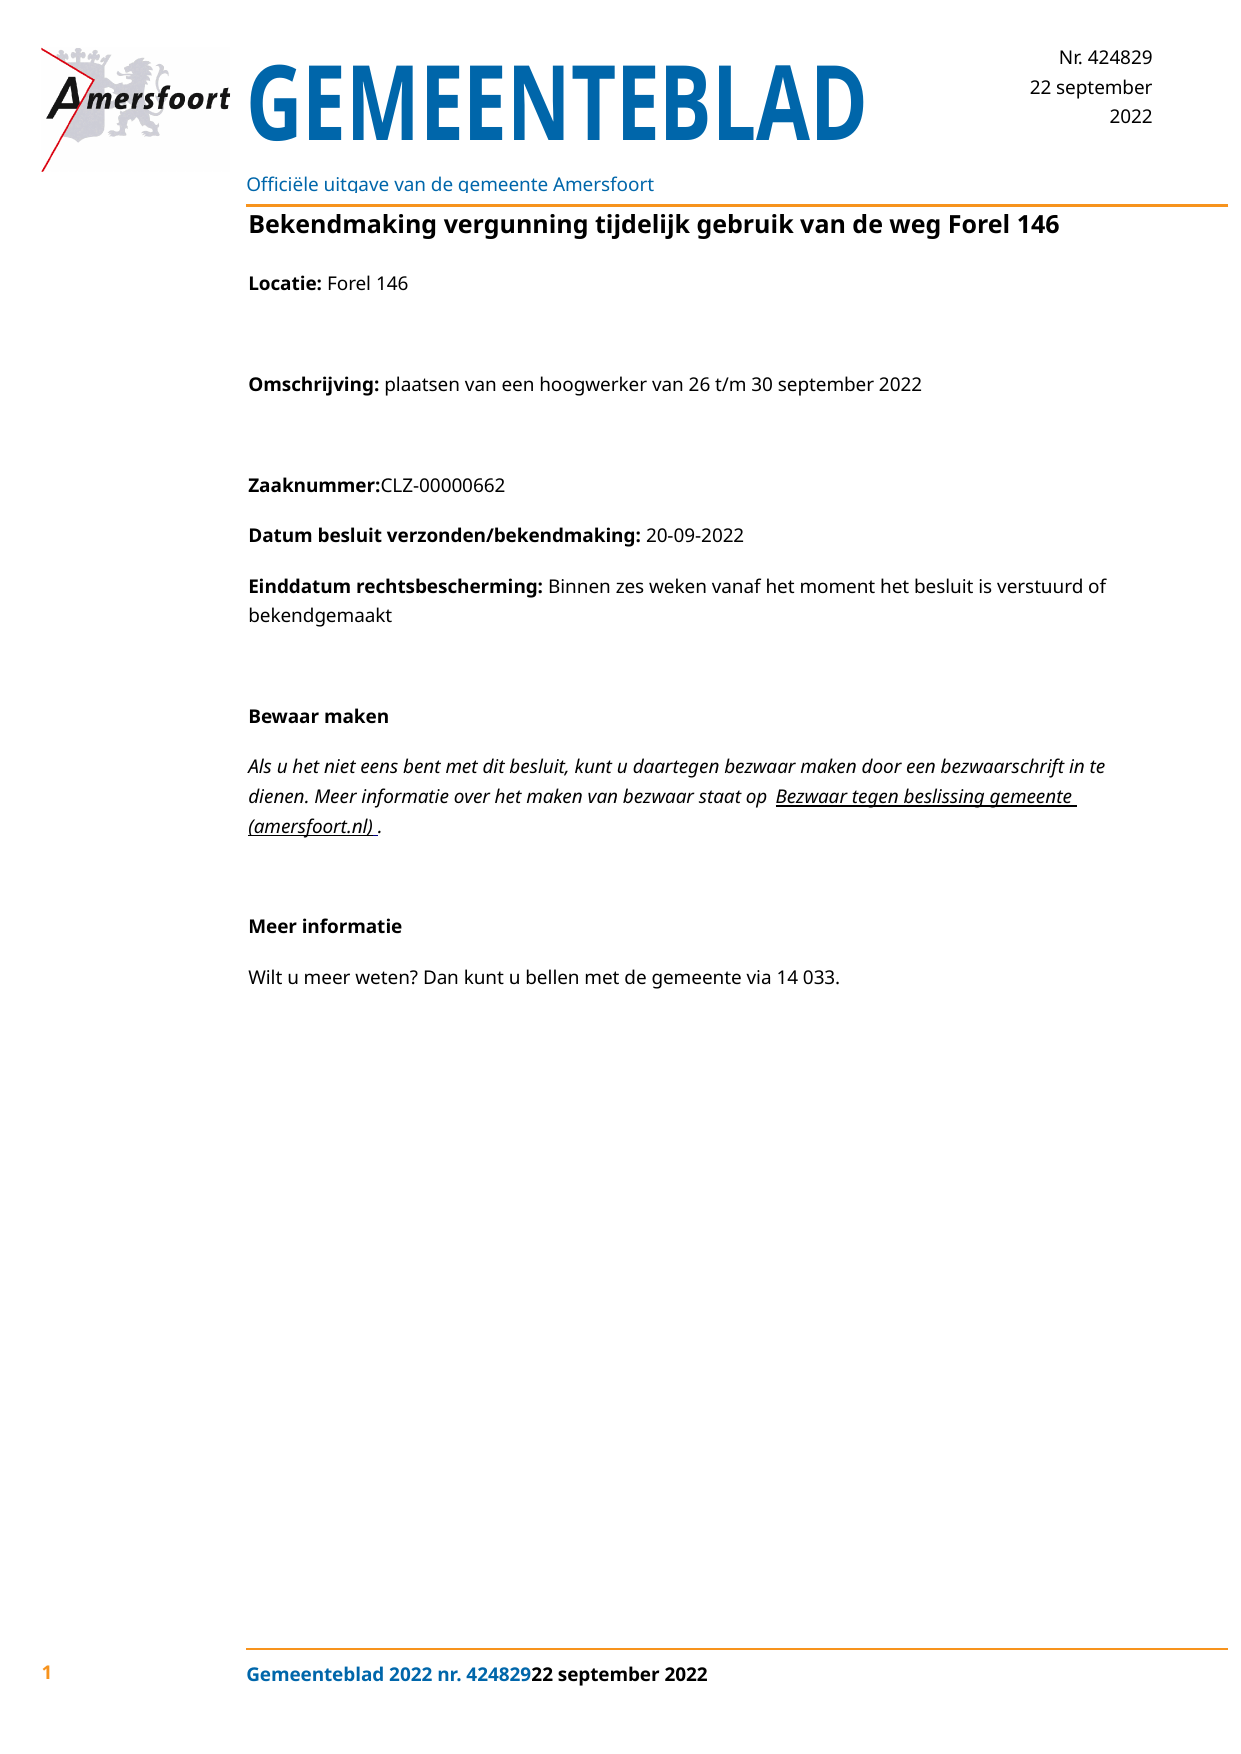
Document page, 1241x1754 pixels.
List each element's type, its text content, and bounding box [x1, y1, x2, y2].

text Als u het niet eens bent met dit besluit, kunt u daartegen bezwaar maken door een bezwaarschrift in te dienen. Meer informatie over het maken van bezwaar staat op Bezwaar tegen beslissing gemeente (amersfoort.nl) . [248, 754, 1152, 838]
text Zaaknummer:CLZ-00000662 [248, 472, 1152, 498]
picture [41, 47, 231, 172]
text Omschrijving: plaatsen van een hoogwerker van 26 t/m 30 september 2022 [248, 371, 1152, 397]
text Wilt u meer weten? Dan kunt u bellen met de gemeente via 14 033. [248, 964, 1152, 990]
text Einddatum rechtsbescherming: Binnen zes weken vanaf het moment het besluit is verstuurd of bekendgemaakt [248, 573, 1152, 628]
text Locatie: Forel 146 [248, 270, 1152, 296]
text Datum besluit verzonden/bekendmaking: 20-09-2022 [248, 522, 1152, 548]
text Bewaar maken [248, 703, 1152, 729]
text Meer informatie [248, 914, 1152, 939]
text Bekendmaking vergunning tijdelijk gebruik van de weg Forel 146 [248, 207, 1152, 241]
